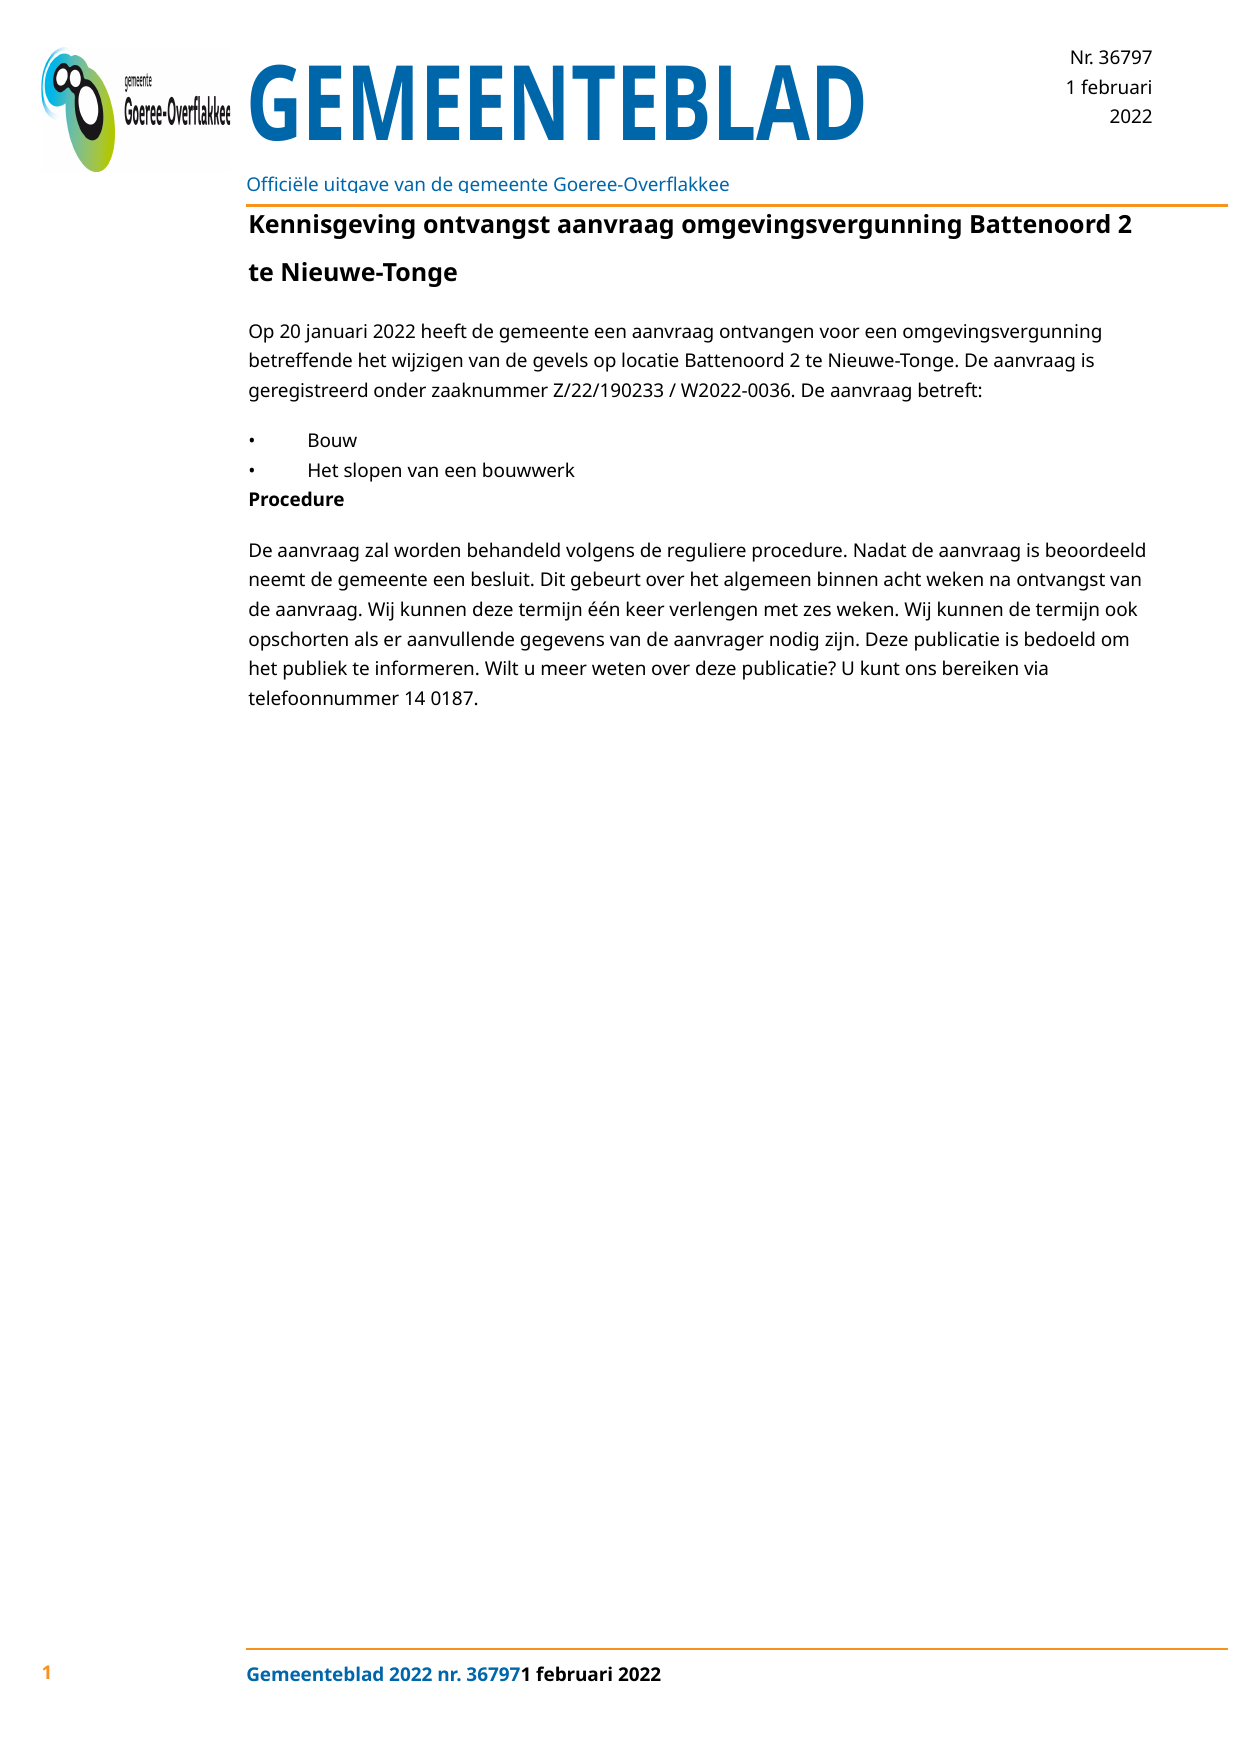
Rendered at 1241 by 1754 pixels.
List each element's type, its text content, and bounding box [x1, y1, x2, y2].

picture [41, 47, 231, 172]
text Kennisgeving ontvangst aanvraag omgevingsvergunning Battenoord 2 te Nieuwe-Tonge [248, 207, 1152, 288]
text Op 20 januari 2022 heeft de gemeente een aanvraag ontvangen voor een omgevingsvergunning betreffende het wijzigen van de gevels op locatie Battenoord 2 te Nieuwe-Tonge. De aanvraag is geregistreerd onder zaaknummer Z/22/190233 / W2022-0036. De aanvraag betreft: [248, 318, 1152, 403]
text De aanvraag zal worden behandeld volgens de reguliere procedure. Nadat de aanvraag is beoordeeld neemt de gemeente een besluit. Dit gebeurt over het algemeen binnen acht weken na ontvangst van de aanvraag. Wij kunnen deze termijn één keer verlengen met zes weken. Wij kunnen de termijn ook opschorten als er aanvullende gegevens van de aanvrager nodig zijn. Deze publicatie is bedoeld om het publiek te informeren. Wilt u meer weten over deze publicatie? U kunt ons bereiken via telefoonnummer 14 0187. [248, 537, 1152, 711]
list Bouw [248, 427, 1152, 453]
list Het slopen van een bouwwerk [248, 457, 1152, 483]
text Procedure [248, 487, 1152, 512]
